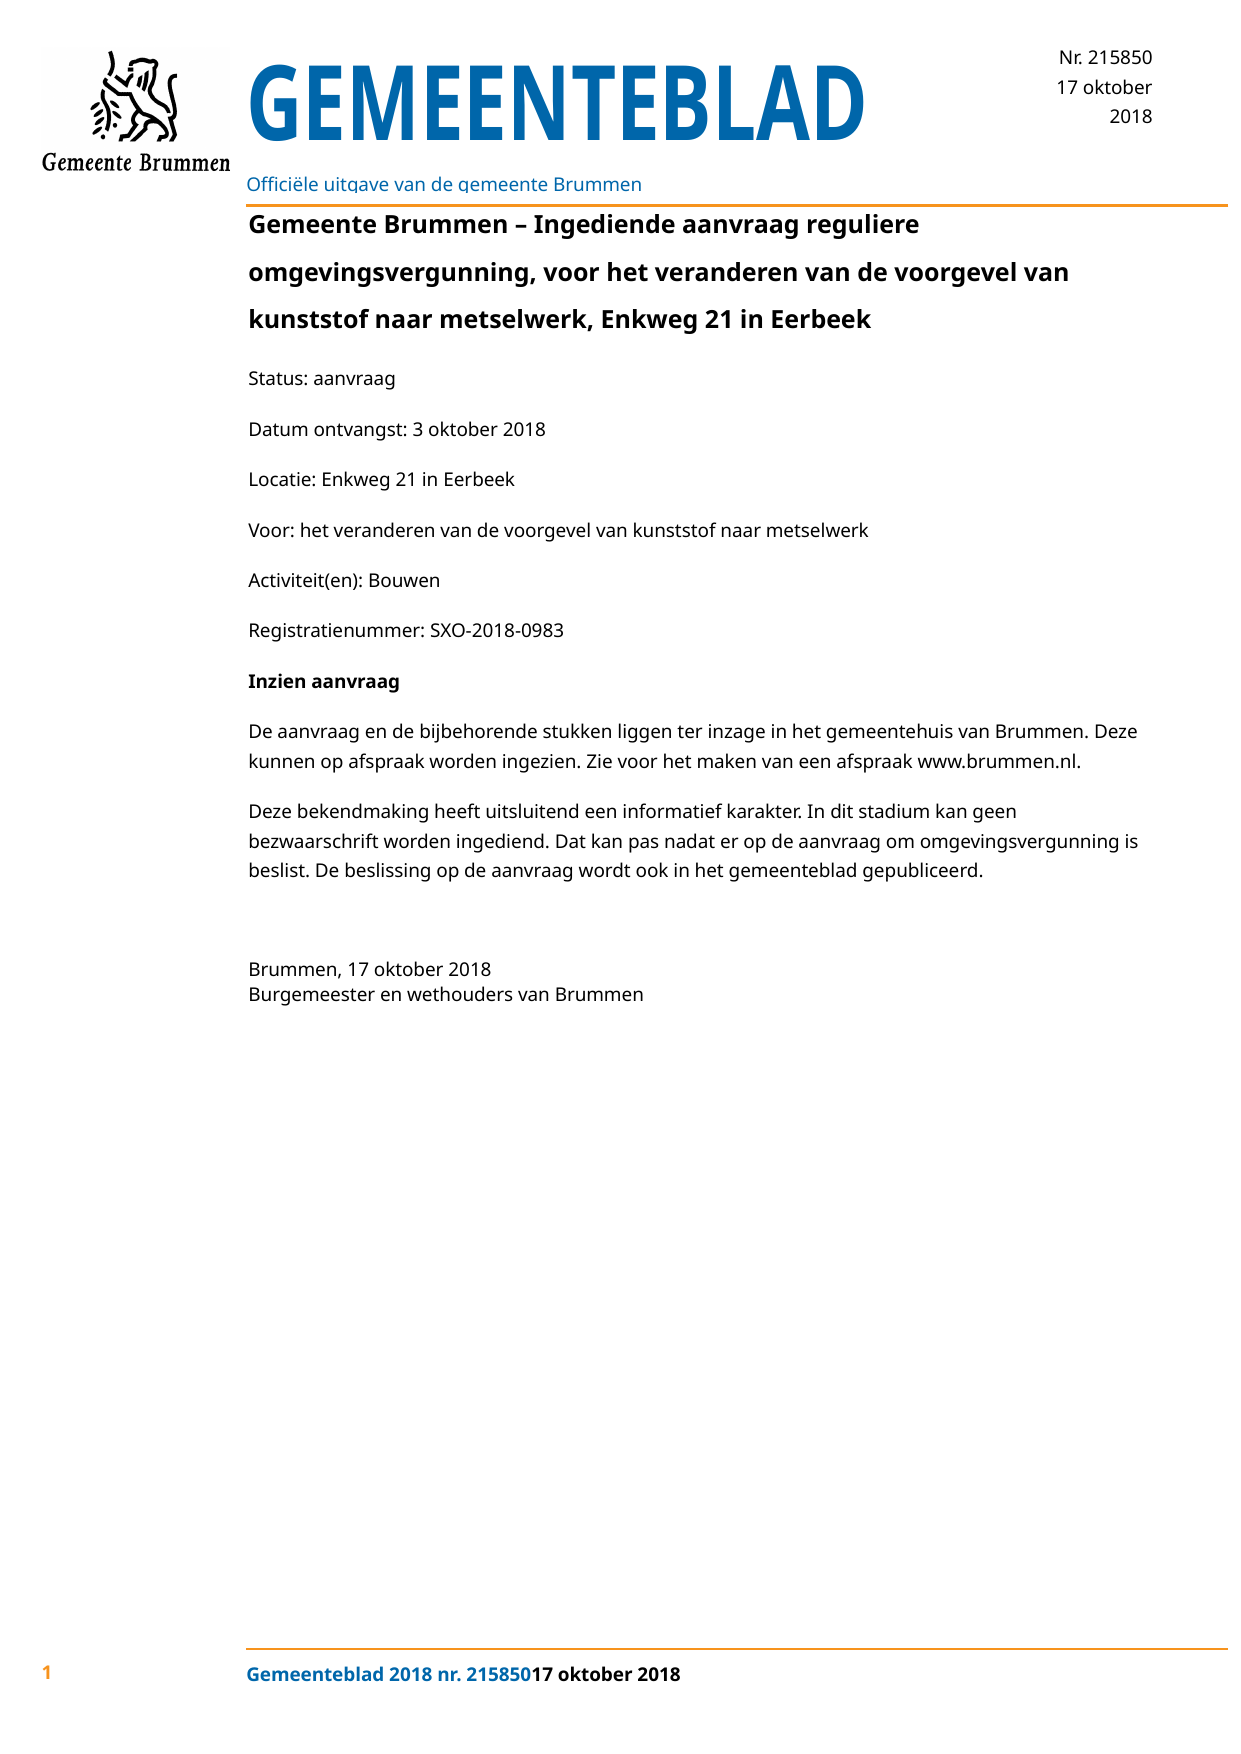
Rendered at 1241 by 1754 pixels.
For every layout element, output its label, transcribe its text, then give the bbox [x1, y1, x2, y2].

text Registratienummer: SXO-2018-0983 [248, 618, 1152, 643]
text Burgemeester en wethouders van Brummen [248, 982, 1152, 1007]
text Inzien aanvraag [248, 668, 1152, 694]
text De aanvraag en de bijbehorende stukken liggen ter inzage in het gemeentehuis van Brummen. Deze kunnen op afspraak worden ingezien. Zie voor het maken van een afspraak www.brummen.nl. [248, 718, 1152, 774]
text Locatie: Enkweg 21 in Eerbeek [248, 466, 1152, 492]
text Voor: het veranderen van de voorgevel van kunststof naar metselwerk [248, 517, 1152, 542]
picture [41, 47, 231, 172]
text Datum ontvangst: 3 oktober 2018 [248, 416, 1152, 442]
text Deze bekendmaking heeft uitsluitend een informatief karakter. In dit stadium kan geen bezwaarschrift worden ingediend. Dat kan pas nadat er op de aanvraag om omgevingsvergunning is beslist. De beslissing op de aanvraag wordt ook in het gemeenteblad gepubliceerd. [248, 798, 1152, 883]
text Gemeente Brummen – Ingediende aanvraag reguliere omgevingsvergunning, voor het veranderen van de voorgevel van kunststof naar metselwerk, Enkweg 21 in Eerbeek [248, 207, 1152, 336]
text Activiteit(en): Bouwen [248, 567, 1152, 593]
text Brummen, 17 oktober 2018 [248, 956, 1152, 982]
text Status: aanvraag [248, 366, 1152, 391]
